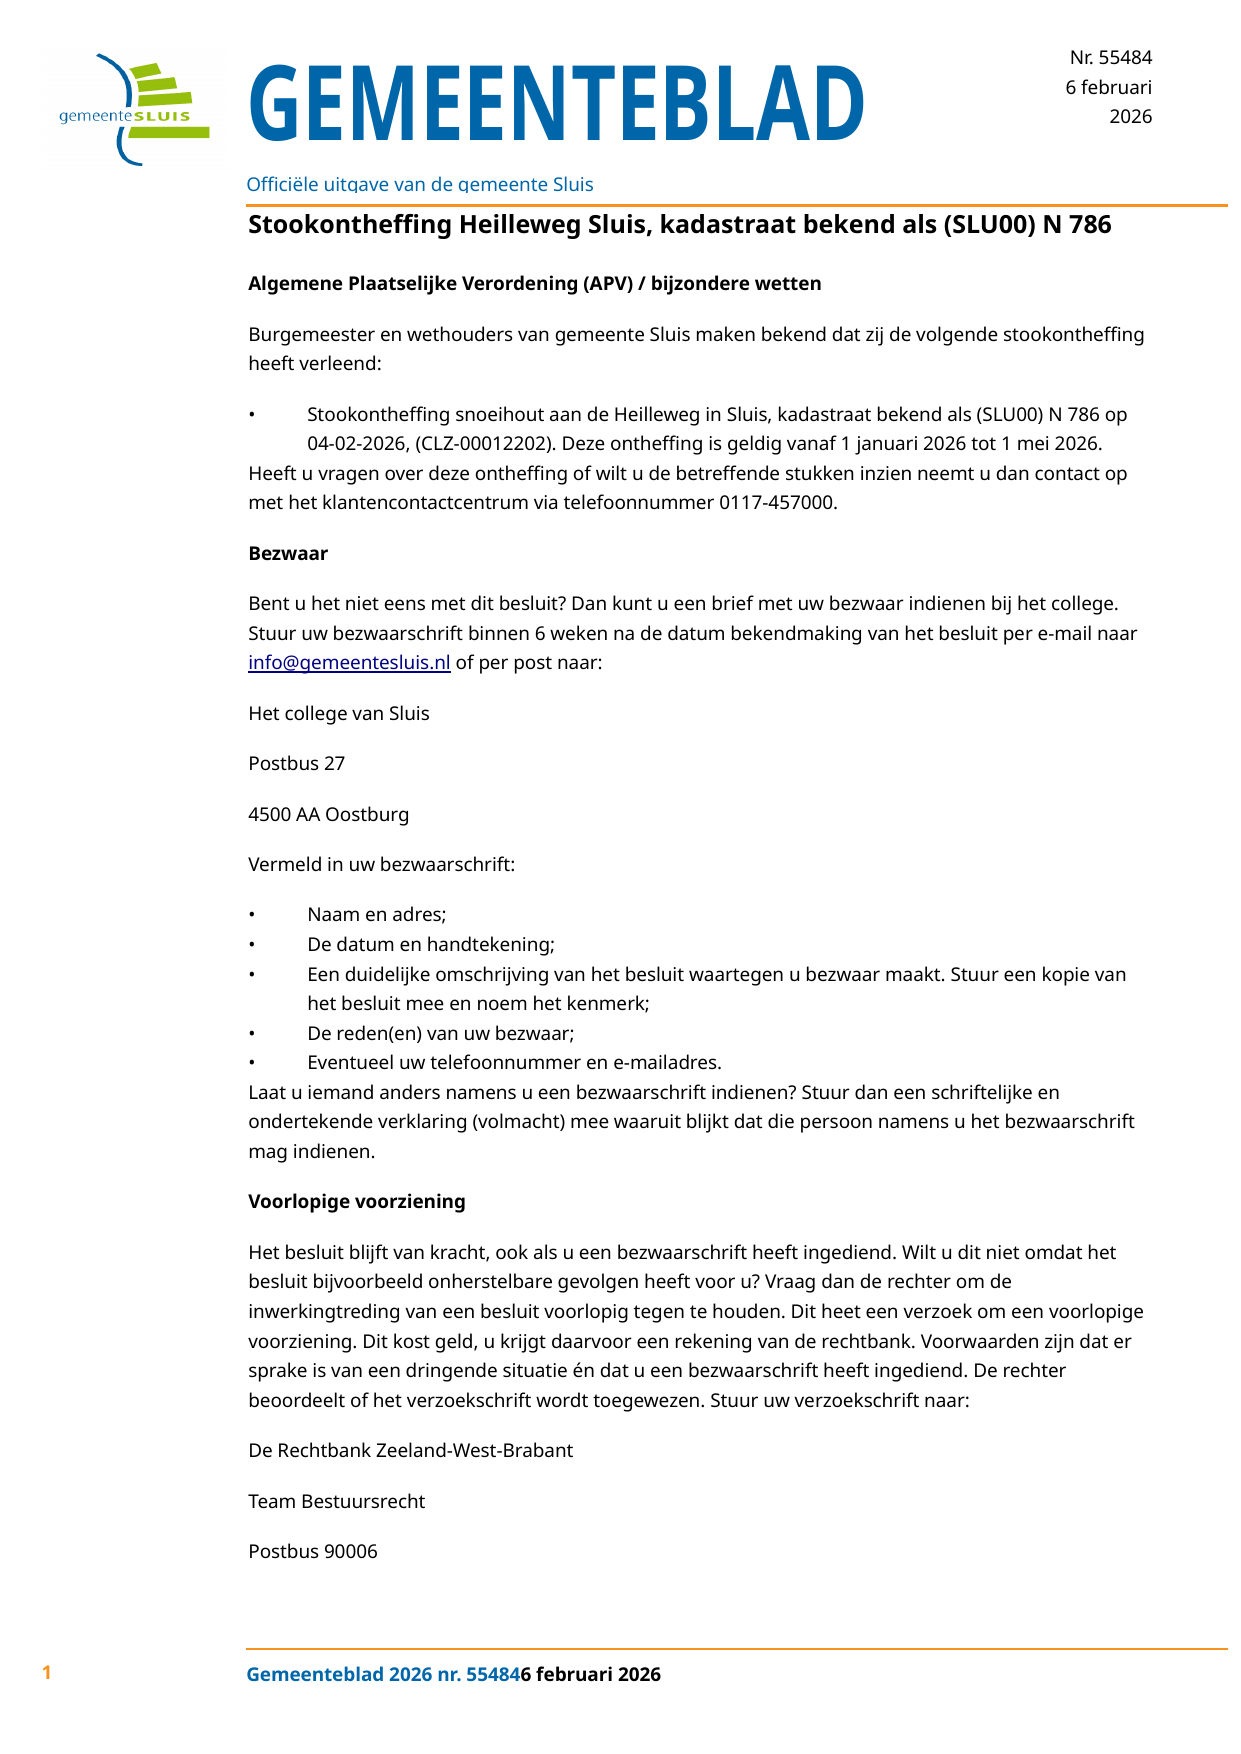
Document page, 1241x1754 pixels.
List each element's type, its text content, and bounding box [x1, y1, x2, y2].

text Bent u het niet eens met dit besluit? Dan kunt u een brief met uw bezwaar indienen bij het college. Stuur uw bezwaarschrift binnen 6 weken na de datum bekendmaking van het besluit per e-mail naar info@gemeentesluis.nl of per post naar: [248, 590, 1152, 675]
text Postbus 90006 [248, 1538, 1152, 1564]
text Postbus 27 [248, 750, 1152, 776]
text Laat u iemand anders namens u een bezwaarschrift indienen? Stuur dan een schriftelijke en ondertekende verklaring (volmacht) mee waaruit blijkt dat die persoon namens u het bezwaarschrift mag indienen. [248, 1079, 1152, 1164]
text Het besluit blijft van kracht, ook als u een bezwaarschrift heeft ingediend. Wilt u dit niet omdat het besluit bijvoorbeeld onherstelbare gevolgen heeft voor u? Vraag dan de rechter om de inwerkingtreding van een besluit voorlopig tegen te houden. Dit heet een verzoek om een voorlopige voorziening. Dit kost geld, u krijgt daarvoor een rekening van de rechtbank. Voorwaarden zijn dat er sprake is van een dringende situatie én dat u een bezwaarschrift heeft ingediend. De rechter beoordeelt of het verzoekschrift wordt toegewezen. Stuur uw verzoekschrift naar: [248, 1239, 1152, 1413]
list Naam en adres; [248, 902, 1152, 927]
text Burgemeester en wethouders van gemeente Sluis maken bekend dat zij de volgende stookontheffing heeft verleend: [248, 321, 1152, 376]
list De reden(en) van uw bezwaar; [248, 1020, 1152, 1046]
text Heeft u vragen over deze ontheffing of wilt u de betreffende stukken inzien neemt u dan contact op met het klantencontactcentrum via telefoonnummer 0117-457000. [248, 460, 1152, 515]
list De datum en handtekening; [248, 931, 1152, 957]
text Het college van Sluis [248, 700, 1152, 726]
list Eventueel uw telefoonnummer en e-mailadres. [248, 1049, 1152, 1075]
picture [41, 47, 231, 172]
text 4500 AA Oostburg [248, 801, 1152, 826]
list Stookontheffing snoeihout aan de Heilleweg in Sluis, kadastraat bekend als (SLU00) N 786 op 04-02-2026, (CLZ-00012202). Deze ontheffing is geldig vanaf 1 januari 2026 tot 1 mei 2026. [248, 401, 1152, 456]
text Team Bestuursrecht [248, 1488, 1152, 1513]
list Een duidelijke omschrijving van het besluit waartegen u bezwaar maakt. Stuur een kopie van het besluit mee en noem het kenmerk; [248, 961, 1152, 1016]
text Stookontheffing Heilleweg Sluis, kadastraat bekend als (SLU00) N 786 [248, 207, 1152, 241]
text Vermeld in uw bezwaarschrift: [248, 851, 1152, 877]
text De Rechtbank Zeeland-West-Brabant [248, 1437, 1152, 1463]
text Algemene Plaatselijke Verordening (APV) / bijzondere wetten [248, 270, 1152, 296]
text Bezwaar [248, 540, 1152, 566]
text Voorlopige voorziening [248, 1189, 1152, 1214]
